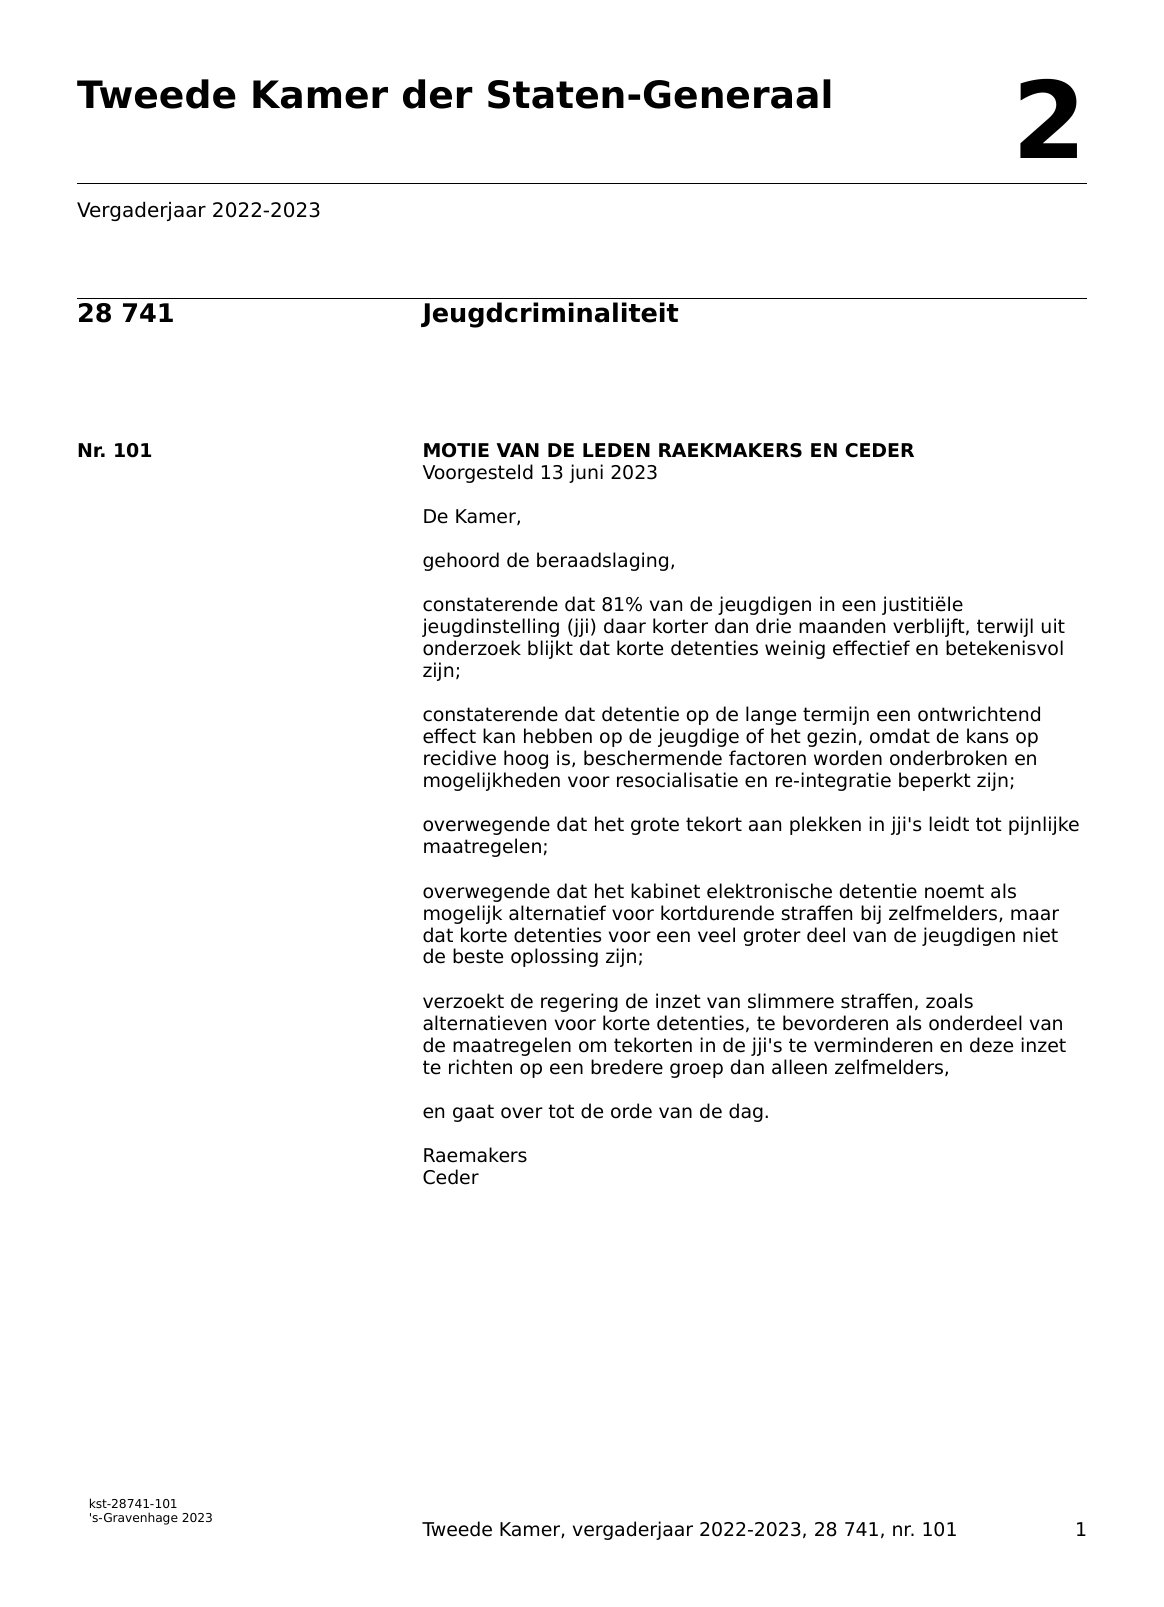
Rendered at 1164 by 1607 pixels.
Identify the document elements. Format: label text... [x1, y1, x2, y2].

subtitle Nr. 101 MOTIE VAN DE LEDEN RAEKMAKERS EN CEDER [77, 440, 1087, 462]
text constaterende dat detentie op de lange termijn een ontwrichtend effect kan hebben op de jeugdige of het gezin, omdat de kans op recidive hoog is, beschermende factoren worden onderbroken en mogelijkheden voor resocialisatie en re-integratie beperkt zijn; [422, 704, 1087, 792]
subtitle 28 741 Jeugdcriminaliteit [77, 299, 1087, 329]
text constaterende dat 81% van de jeugdigen in een justitiële jeugdinstelling (jji) daar korter dan drie maanden verblijft, terwijl uit onderzoek blijkt dat korte detenties weinig effectief en betekenisvol zijn; [422, 594, 1087, 682]
text kst-28741-101 [88, 1497, 323, 1511]
table_header Tweede Kamer der Staten-Generaal [77, 59, 886, 183]
text en gaat over tot de orde van de dag. [422, 1101, 1087, 1123]
text Ceder [422, 1167, 1087, 1189]
table_cell Vergaderjaar 2022-2023 [77, 184, 1087, 298]
text overwegende dat het kabinet elektronische detentie noemt als mogelijk alternatief voor kortdurende straffen bij zelfmelders, maar dat korte detenties voor een veel groter deel van de jeugdigen niet de beste oplossing zijn; [422, 881, 1087, 968]
text gehoord de beraadslaging, [422, 550, 1087, 572]
text De Kamer, [422, 506, 1087, 528]
text Voorgesteld 13 juni 2023 [422, 462, 1087, 484]
text verzoekt de regering de inzet van slimmere straffen, zoals alternatieven voor korte detenties, te bevorderen als onderdeel van de maatregelen om tekorten in de jji's te verminderen en deze inzet te richten op een bredere groep dan alleen zelfmelders, [422, 991, 1087, 1078]
text Raemakers [422, 1145, 1087, 1167]
text 's-Gravenhage 2023 [88, 1511, 323, 1525]
table_header 2 [886, 59, 1087, 183]
text overwegende dat het grote tekort aan plekken in jji's leidt tot pijnlijke maatregelen; [422, 814, 1087, 858]
